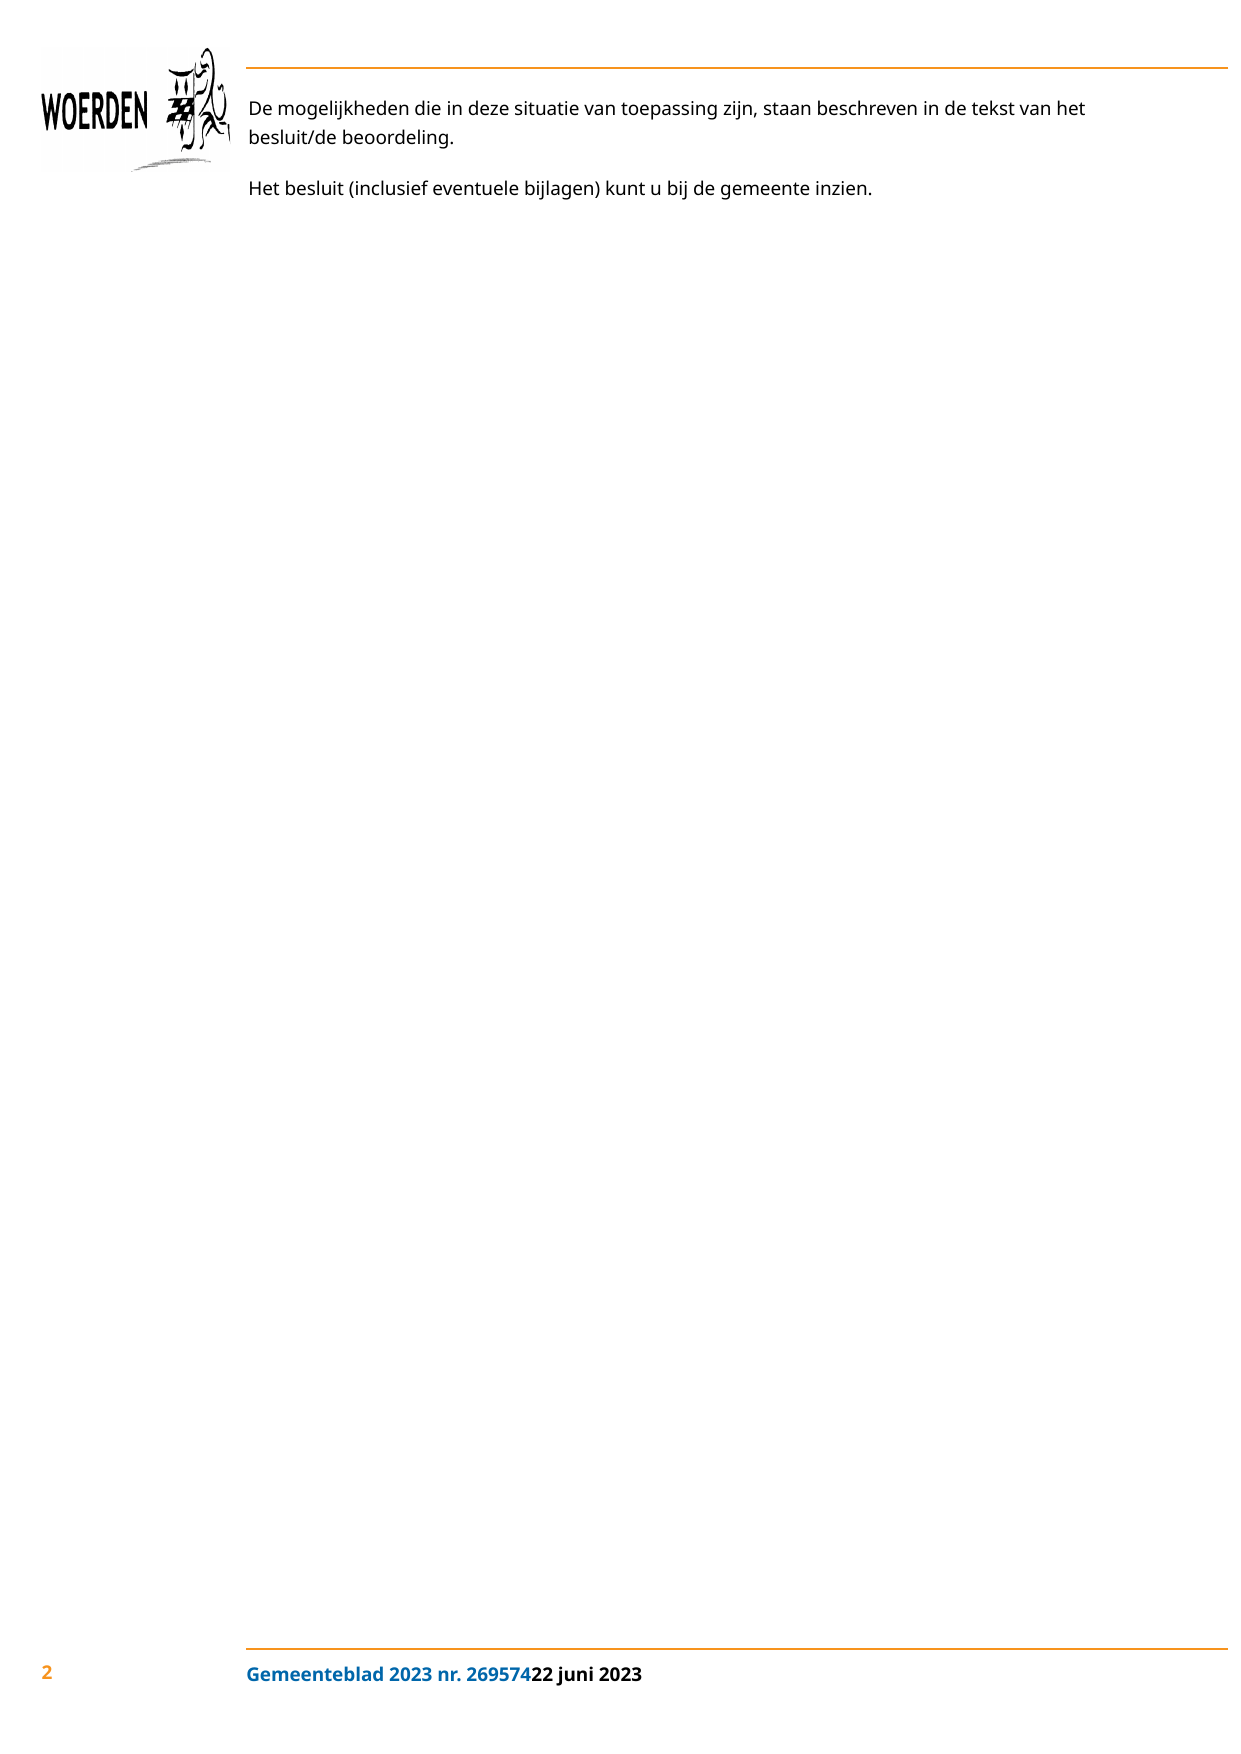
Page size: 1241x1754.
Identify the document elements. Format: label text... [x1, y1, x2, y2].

text Het besluit (inclusief eventuele bijlagen) kunt u bij de gemeente inzien. [248, 175, 1152, 201]
picture [41, 47, 231, 172]
text De mogelijkheden die in deze situatie van toepassing zijn, staan beschreven in de tekst van het besluit/de beoordeling. [248, 95, 1152, 150]
